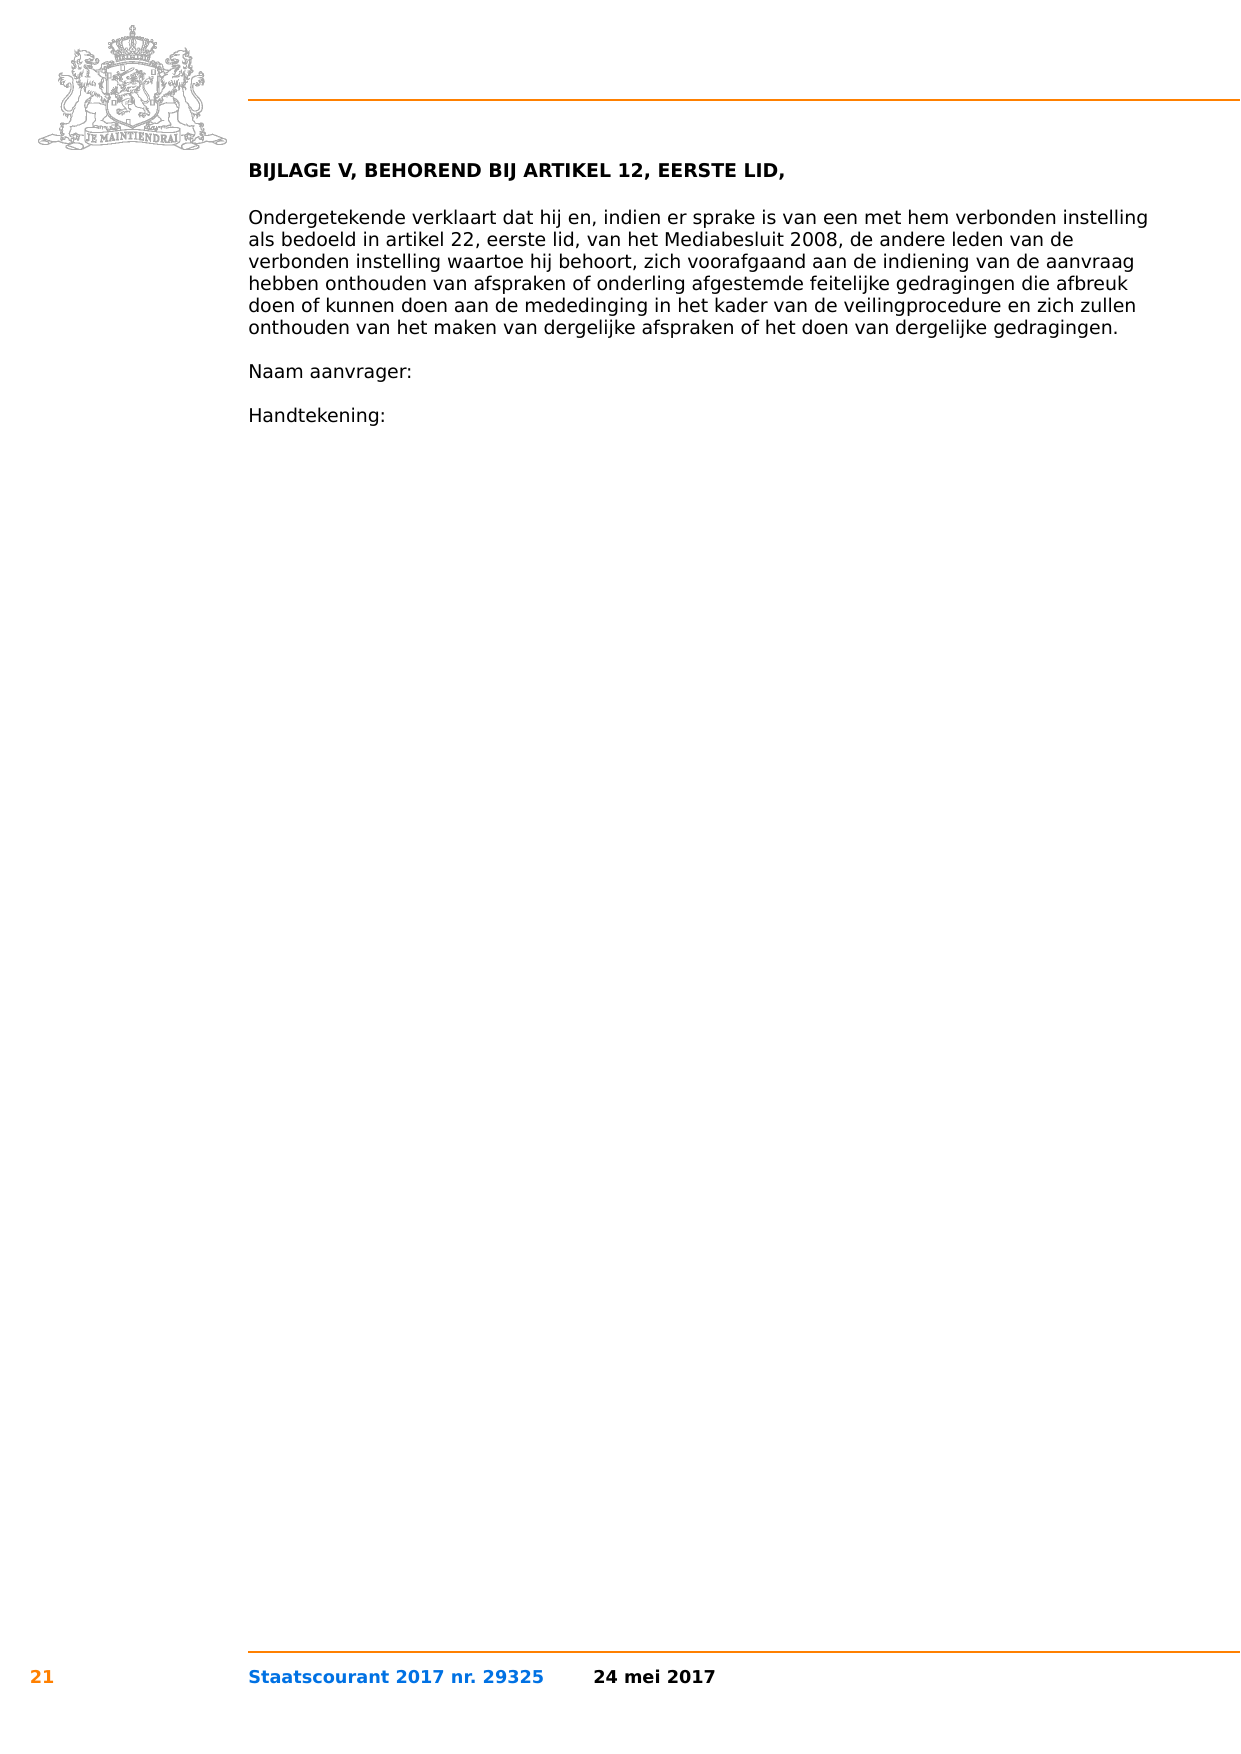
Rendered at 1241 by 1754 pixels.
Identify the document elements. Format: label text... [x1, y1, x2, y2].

text Naam aanvrager: [248, 361, 1163, 383]
text Ondergetekende verklaart dat hij en, indien er sprake is van een met hem verbonden instelling als bedoeld in artikel 22, eerste lid, van het Mediabesluit 2008, de andere leden van de verbonden instelling waartoe hij behoort, zich voorafgaand aan de indiening van de aanvraag hebben onthouden van afspraken of onderling afgestemde feitelijke gedragingen die afbreuk doen of kunnen doen aan de mededinging in het kader van de veilingprocedure en zich zullen onthouden van het maken van dergelijke afspraken of het doen van dergelijke gedragingen. [248, 207, 1163, 339]
picture [38, 25, 227, 150]
subtitle BIJLAGE V, BEHOREND BIJ ARTIKEL 12, EERSTE LID, [248, 160, 1163, 182]
text Handtekening: [248, 404, 1163, 426]
